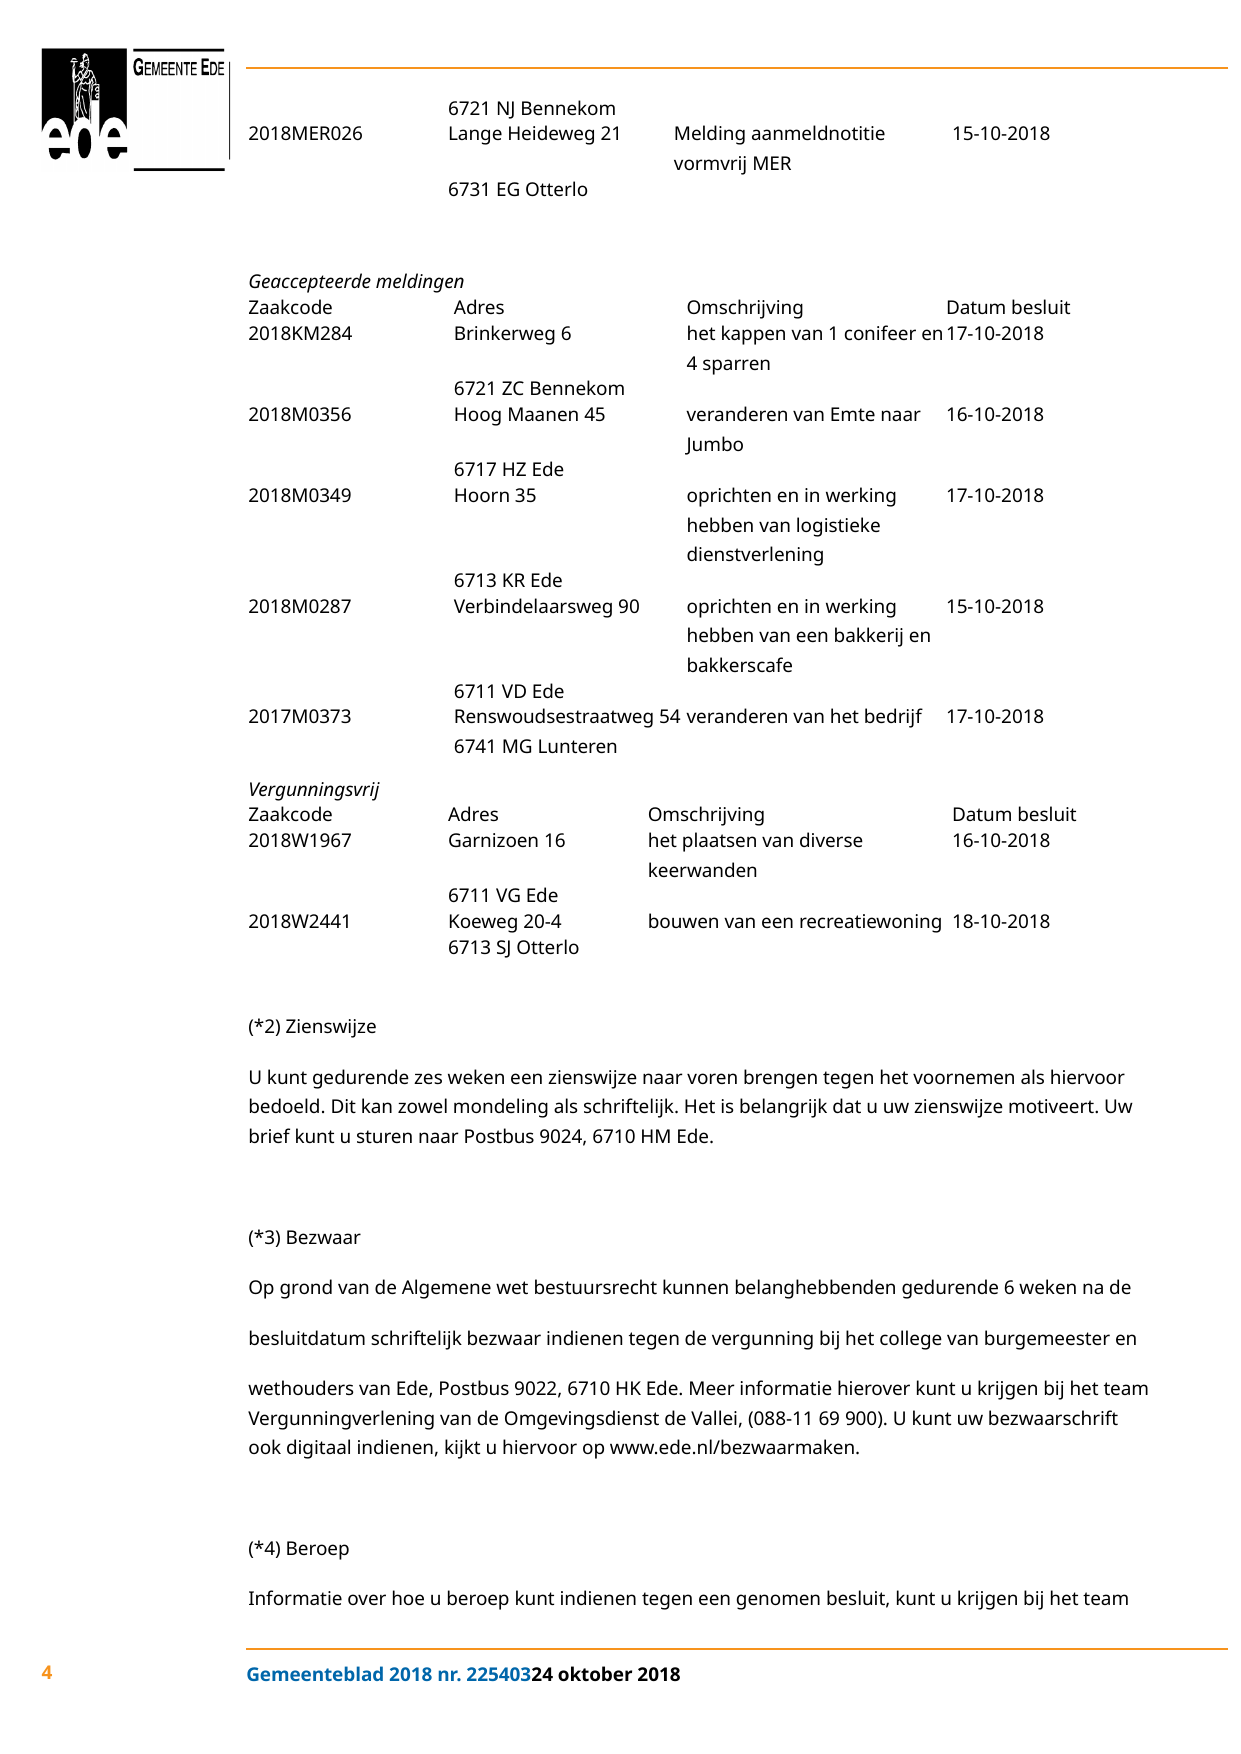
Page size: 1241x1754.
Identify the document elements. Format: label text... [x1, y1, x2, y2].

table_cell Garnizoen 16 [448, 827, 648, 883]
table_cell Renswoudsestraatweg 54 6741 MG Lunteren [454, 704, 686, 759]
table_cell [248, 376, 454, 401]
table_cell oprichten en in werking hebben van logistieke dienstverlening [686, 483, 946, 567]
table_cell 15-10-2018 [952, 121, 1152, 176]
table_header Datum besluit [952, 802, 1152, 827]
table_cell [248, 678, 454, 704]
table_cell het plaatsen van diverse keerwanden [648, 827, 952, 883]
table_cell [946, 567, 1152, 593]
table_cell 6731 EG Otterlo [448, 176, 674, 202]
text (*4) Beroep [248, 1535, 1152, 1561]
table_cell 6713 SJ Otterlo [448, 934, 648, 960]
table_cell 17-10-2018 [946, 320, 1152, 376]
table_cell Lange Heideweg 21 [448, 121, 674, 176]
text (*2) Zienswijze [248, 1013, 1152, 1039]
table_cell 16-10-2018 [952, 827, 1152, 883]
table_cell 2018M0356 [248, 401, 454, 457]
table_cell 16-10-2018 [946, 401, 1152, 457]
table_cell 6711 VG Ede [448, 883, 648, 908]
table_cell [674, 95, 952, 121]
table_cell 2018W2441 [248, 908, 448, 934]
table_cell 17-10-2018 [946, 704, 1152, 759]
table_cell Hoorn 35 [454, 483, 686, 567]
table_cell [248, 934, 448, 960]
table_cell Hoog Maanen 45 [454, 401, 686, 457]
text Geaccepteerde meldingen [248, 269, 1152, 294]
table_cell [946, 457, 1152, 482]
table_cell 2018W1967 [248, 827, 448, 883]
text Informatie over hoe u beroep kunt indienen tegen een genomen besluit, kunt u krijgen bij het team [248, 1586, 1152, 1611]
table_cell veranderen van het bedrijf [686, 704, 946, 759]
table_cell [952, 934, 1152, 960]
table_cell 2018M0287 [248, 593, 454, 678]
text Op grond van de Algemene wet bestuursrecht kunnen belanghebbenden gedurende 6 weken na de [248, 1274, 1152, 1300]
table_cell [248, 457, 454, 482]
picture [41, 47, 231, 172]
text wethouders van Ede, Postbus 9022, 6710 HK Ede. Meer informatie hierover kunt u krijgen bij het team Vergunningverlening van de Omgevingsdienst de Vallei, (088-11 69 900). U kunt uw bezwaarschrift ook digitaal indienen, kijkt u hiervoor op www.ede.nl/bezwaarmaken. [248, 1375, 1152, 1460]
table_header Adres [448, 802, 648, 827]
table_cell [952, 883, 1152, 908]
table_cell [648, 883, 952, 908]
table_cell [952, 176, 1152, 202]
table_cell 6711 VD Ede [454, 678, 686, 704]
table_cell [248, 176, 448, 202]
table_cell 6713 KR Ede [454, 567, 686, 593]
table_cell 6721 NJ Bennekom [448, 95, 674, 121]
text besluitdatum schriftelijk bezwaar indienen tegen de vergunning bij het college van burgemeester en [248, 1325, 1152, 1350]
table_cell Melding aanmeldnotitie vormvrij MER [674, 121, 952, 176]
table_cell 18-10-2018 [952, 908, 1152, 934]
table_cell Brinkerweg 6 [454, 320, 686, 376]
table_cell 6717 HZ Ede [454, 457, 686, 482]
table_cell [248, 883, 448, 908]
text U kunt gedurende zes weken een zienswijze naar voren brengen tegen het voornemen als hiervoor bedoeld. Dit kan zowel mondeling als schriftelijk. Het is belangrijk dat u uw zienswijze motiveert. Uw brief kunt u sturen naar Postbus 9024, 6710 HM Ede. [248, 1064, 1152, 1149]
table_header Zaakcode [248, 295, 454, 320]
table_cell 15-10-2018 [946, 593, 1152, 678]
table_cell [674, 176, 952, 202]
table_cell [248, 95, 448, 121]
table_cell [248, 567, 454, 593]
table_cell 2018KM284 [248, 320, 454, 376]
table_cell [946, 376, 1152, 401]
text (*3) Bezwaar [248, 1224, 1152, 1249]
table_cell Koeweg 20-4 [448, 908, 648, 934]
table_header Omschrijving [648, 802, 952, 827]
table_header Adres [454, 295, 686, 320]
table_header Zaakcode [248, 802, 448, 827]
table_cell oprichten en in werking hebben van een bakkerij en bakkerscafe [686, 593, 946, 678]
table_header Datum besluit [946, 295, 1152, 320]
table_header Omschrijving [686, 295, 946, 320]
table_cell [952, 95, 1152, 121]
table_cell Verbindelaarsweg 90 [454, 593, 686, 678]
table_cell 2018MER026 [248, 121, 448, 176]
table_cell [648, 934, 952, 960]
table_cell 6721 ZC Bennekom [454, 376, 686, 401]
table_cell [686, 457, 946, 482]
table_cell [686, 376, 946, 401]
table_cell [946, 678, 1152, 704]
text Vergunningsvrij [248, 776, 1152, 801]
table_cell [686, 678, 946, 704]
table_cell [686, 567, 946, 593]
table_cell 17-10-2018 [946, 483, 1152, 567]
table_cell 2017M0373 [248, 704, 454, 759]
table_cell het kappen van 1 conifeer en 4 sparren [686, 320, 946, 376]
table_cell veranderen van Emte naar Jumbo [686, 401, 946, 457]
table_cell 2018M0349 [248, 483, 454, 567]
table_cell bouwen van een recreatiewoning [648, 908, 952, 934]
